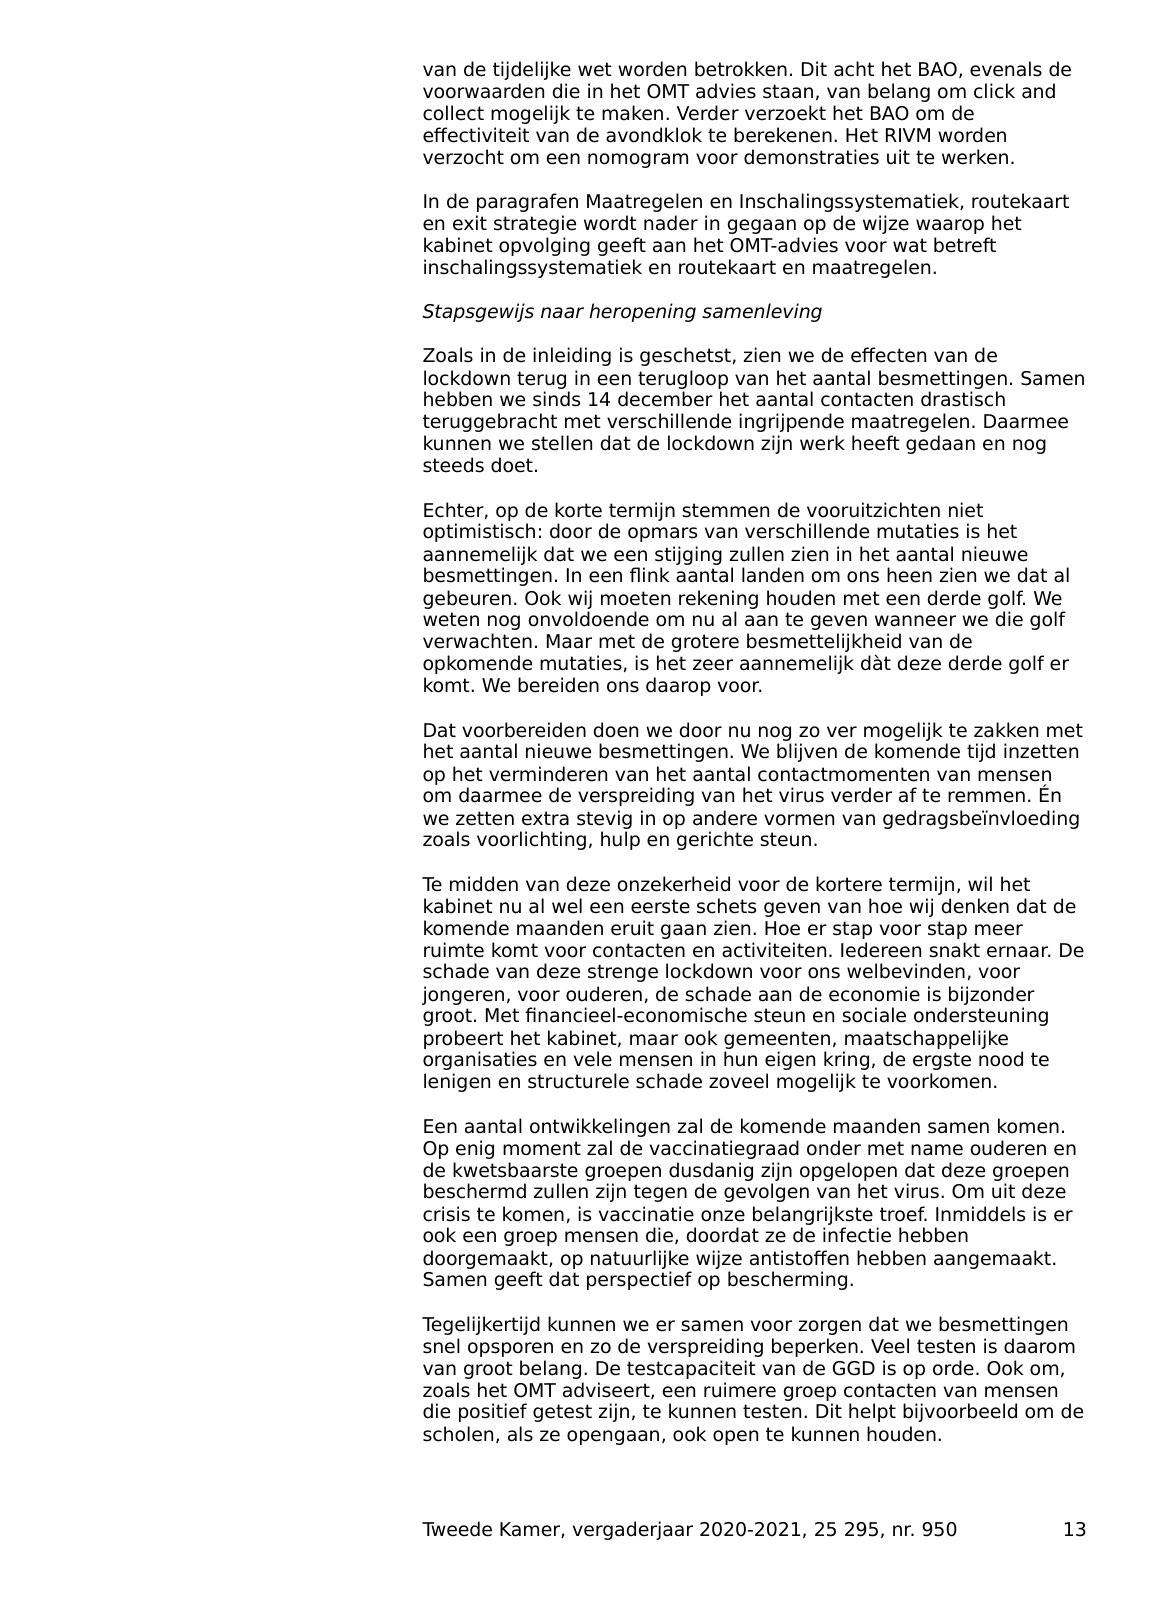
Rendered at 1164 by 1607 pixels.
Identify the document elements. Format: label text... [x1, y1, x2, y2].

text Dat voorbereiden doen we door nu nog zo ver mogelijk te zakken met het aantal nieuwe besmettingen. We blijven de komende tijd inzetten op het verminderen van het aantal contactmomenten van mensen om daarmee de verspreiding van het virus verder af te remmen. Én we zetten extra stevig in op andere vormen van gedragsbeïnvloeding zoals voorlichting, hulp en gerichte steun. [422, 719, 1087, 851]
text Een aantal ontwikkelingen zal de komende maanden samen komen. Op enig moment zal de vaccinatiegraad onder met name ouderen en de kwetsbaarste groepen dusdanig zijn opgelopen dat deze groepen beschermd zullen zijn tegen de gevolgen van het virus. Om uit deze crisis te komen, is vaccinatie onze belangrijkste troef. Inmiddels is er ook een groep mensen die, doordat ze de infectie hebben doorgemaakt, op natuurlijke wijze antistoffen hebben aangemaakt. Samen geeft dat perspectief op bescherming. [422, 1116, 1087, 1291]
text Te midden van deze onzekerheid voor de kortere termijn, wil het kabinet nu al wel een eerste schets geven van hoe wij denken dat de komende maanden eruit gaan zien. Hoe er stap voor stap meer ruimte komt voor contacten en activiteiten. Iedereen snakt ernaar. De schade van deze strenge lockdown voor ons welbevinden, voor jongeren, voor ouderen, de schade aan de economie is bijzonder groot. Met financieel-economische steun en sociale ondersteuning probeert het kabinet, maar ook gemeenten, maatschappelijke organisaties en vele mensen in hun eigen kring, de ergste nood te lenigen en structurele schade zoveel mogelijk te voorkomen. [422, 873, 1087, 1093]
text Zoals in de inleiding is geschetst, zien we de effecten van de lockdown terug in een terugloop van het aantal besmettingen. Samen hebben we sinds 14 december het aantal contacten drastisch teruggebracht met verschillende ingrijpende maatregelen. Daarmee kunnen we stellen dat de lockdown zijn werk heeft gedaan en nog steeds doet. [422, 345, 1087, 477]
subtitle Stapsgewijs naar heropening samenleving [422, 301, 1087, 323]
text Echter, op de korte termijn stemmen de vooruitzichten niet optimistisch: door de opmars van verschillende mutaties is het aannemelijk dat we een stijging zullen zien in het aantal nieuwe besmettingen. In een flink aantal landen om ons heen zien we dat al gebeuren. Ook wij moeten rekening houden met een derde golf. We weten nog onvoldoende om nu al aan te geven wanneer we die golf verwachten. Maar met de grotere besmettelijkheid van de opkomende mutaties, is het zeer aannemelijk dàt deze derde golf er komt. We bereiden ons daarop voor. [422, 499, 1087, 697]
text Tegelijkertijd kunnen we er samen voor zorgen dat we besmettingen snel opsporen en zo de verspreiding beperken. Veel testen is daarom van groot belang. De testcapaciteit van de GGD is op orde. Ook om, zoals het OMT adviseert, een ruimere groep contacten van mensen die positief getest zijn, te kunnen testen. Dit helpt bijvoorbeeld om de scholen, als ze opengaan, ook open te kunnen houden. [422, 1313, 1087, 1445]
text In de paragrafen Maatregelen en Inschalingssystematiek, routekaart en exit strategie wordt nader in gegaan op de wijze waarop het kabinet opvolging geeft aan het OMT-advies voor wat betreft inschalingssystematiek en routekaart en maatregelen. [422, 191, 1087, 279]
text van de tijdelijke wet worden betrokken. Dit acht het BAO, evenals de voorwaarden die in het OMT advies staan, van belang om click and collect mogelijk te maken. Verder verzoekt het BAO om de effectiviteit van de avondklok te berekenen. Het RIVM worden verzocht om een nomogram voor demonstraties uit te werken. [422, 59, 1087, 169]
